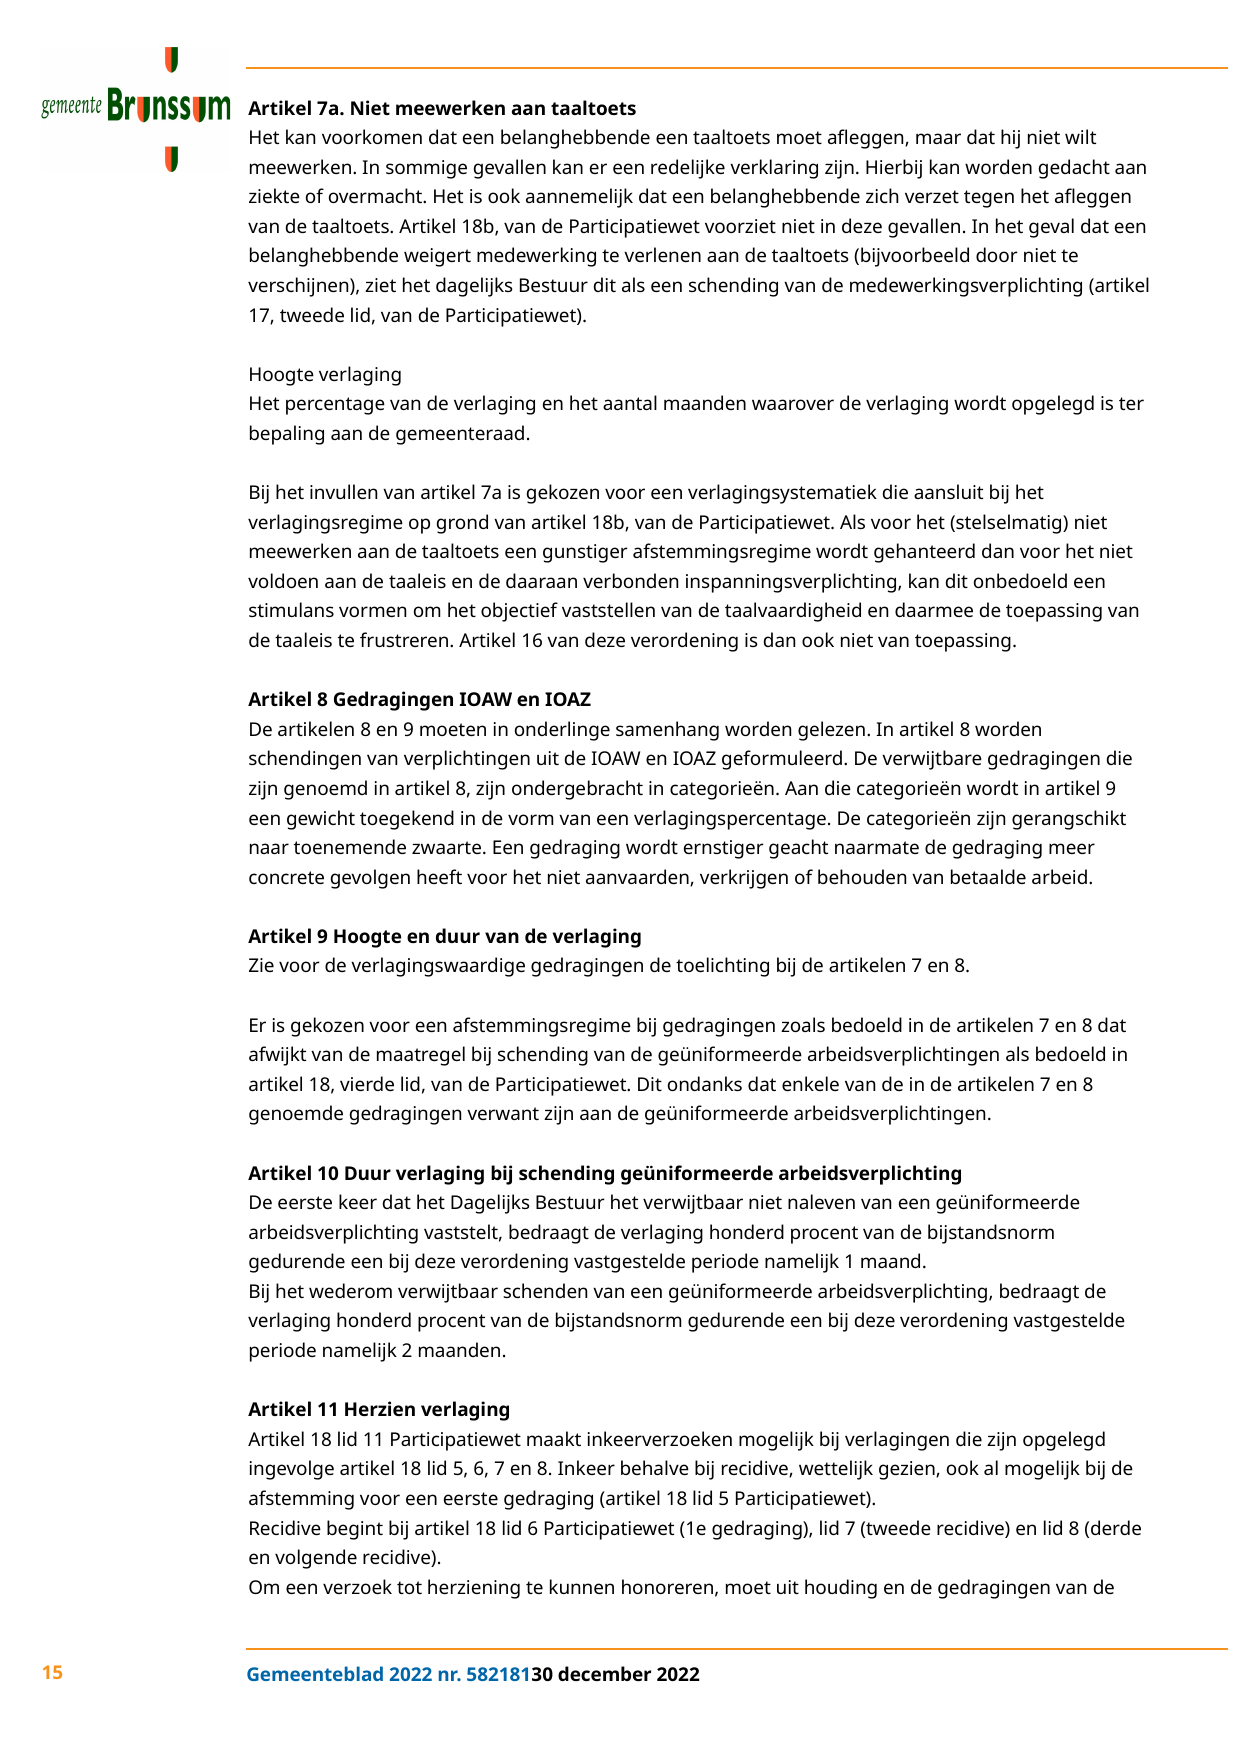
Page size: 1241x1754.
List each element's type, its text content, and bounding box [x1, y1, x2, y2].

text Artikel 10 Duur verlaging bij schending geüniformeerde arbeidsverplichting [248, 1160, 1152, 1186]
text Zie voor de verlagingswaardige gedragingen de toelichting bij de artikelen 7 en 8. [248, 953, 1152, 978]
text Artikel 8 Gedragingen IOAW en IOAZ [248, 686, 1152, 712]
text Artikel 11 Herzien verlaging [248, 1396, 1152, 1422]
text Het percentage van de verlaging en het aantal maanden waarover de verlaging wordt opgelegd is ter bepaling aan de gemeenteraad. [248, 391, 1152, 446]
text Bij het wederom verwijtbaar schenden van een geüniformeerde arbeidsverplichting, bedraagt de verlaging honderd procent van de bijstandsnorm gedurende een bij deze verordening vastgestelde periode namelijk 2 maanden. [248, 1278, 1152, 1363]
picture [41, 47, 231, 172]
text Bij het invullen van artikel 7a is gekozen voor een verlagingsystematiek die aansluit bij het verlagingsregime op grond van artikel 18b, van de Participatiewet. Als voor het (stelselmatig) niet meewerken aan de taaltoets een gunstiger afstemmingsregime wordt gehanteerd dan voor het niet voldoen aan de taaleis en de daaraan verbonden inspanningsverplichting, kan dit onbedoeld een stimulans vormen om het objectief vaststellen van de taalvaardigheid en daarmee de toepassing van de taaleis te frustreren. Artikel 16 van deze verordening is dan ook niet van toepassing. [248, 479, 1152, 653]
text Hoogte verlaging [248, 361, 1152, 387]
text Het kan voorkomen dat een belanghebbende een taaltoets moet afleggen, maar dat hij niet wilt meewerken. In sommige gevallen kan er een redelijke verklaring zijn. Hierbij kan worden gedacht aan ziekte of overmacht. Het is ook aannemelijk dat een belanghebbende zich verzet tegen het afleggen van de taaltoets. Artikel 18b, van de Participatiewet voorziet niet in deze gevallen. In het geval dat een belanghebbende weigert medewerking te verlenen aan de taaltoets (bijvoorbeeld door niet te verschijnen), ziet het dagelijks Bestuur dit als een schending van de medewerkingsverplichting (artikel 17, tweede lid, van de Participatiewet). [248, 124, 1152, 328]
text Artikel 7a. Niet meewerken aan taaltoets [248, 95, 1152, 121]
text Artikel 9 Hoogte en duur van de verlaging [248, 923, 1152, 949]
text Recidive begint bij artikel 18 lid 6 Participatiewet (1e gedraging), lid 7 (tweede recidive) en lid 8 (derde en volgende recidive). [248, 1515, 1152, 1570]
text De eerste keer dat het Dagelijks Bestuur het verwijtbaar niet naleven van een geüniformeerde arbeidsverplichting vaststelt, bedraagt de verlaging honderd procent van de bijstandsnorm gedurende een bij deze verordening vastgestelde periode namelijk 1 maand. [248, 1189, 1152, 1274]
text Er is gekozen voor een afstemmingsregime bij gedragingen zoals bedoeld in de artikelen 7 en 8 dat afwijkt van de maatregel bij schending van de geüniformeerde arbeidsverplichtingen als bedoeld in artikel 18, vierde lid, van de Participatiewet. Dit ondanks dat enkele van de in de artikelen 7 en 8 genoemde gedragingen verwant zijn aan de geüniformeerde arbeidsverplichtingen. [248, 1012, 1152, 1126]
text Om een verzoek tot herziening te kunnen honoreren, moet uit houding en de gedragingen van de [248, 1574, 1152, 1600]
text De artikelen 8 en 9 moeten in onderlinge samenhang worden gelezen. In artikel 8 worden schendingen van verplichtingen uit de IOAW en IOAZ geformuleerd. De verwijtbare gedragingen die zijn genoemd in artikel 8, zijn ondergebracht in categorieën. Aan die categorieën wordt in artikel 9 een gewicht toegekend in de vorm van een verlagingspercentage. De categorieën zijn gerangschikt naar toenemende zwaarte. Een gedraging wordt ernstiger geacht naarmate de gedraging meer concrete gevolgen heeft voor het niet aanvaarden, verkrijgen of behouden van betaalde arbeid. [248, 716, 1152, 890]
text Artikel 18 lid 11 Participatiewet maakt inkeerverzoeken mogelijk bij verlagingen die zijn opgelegd ingevolge artikel 18 lid 5, 6, 7 en 8. Inkeer behalve bij recidive, wettelijk gezien, ook al mogelijk bij de afstemming voor een eerste gedraging (artikel 18 lid 5 Participatiewet). [248, 1426, 1152, 1511]
